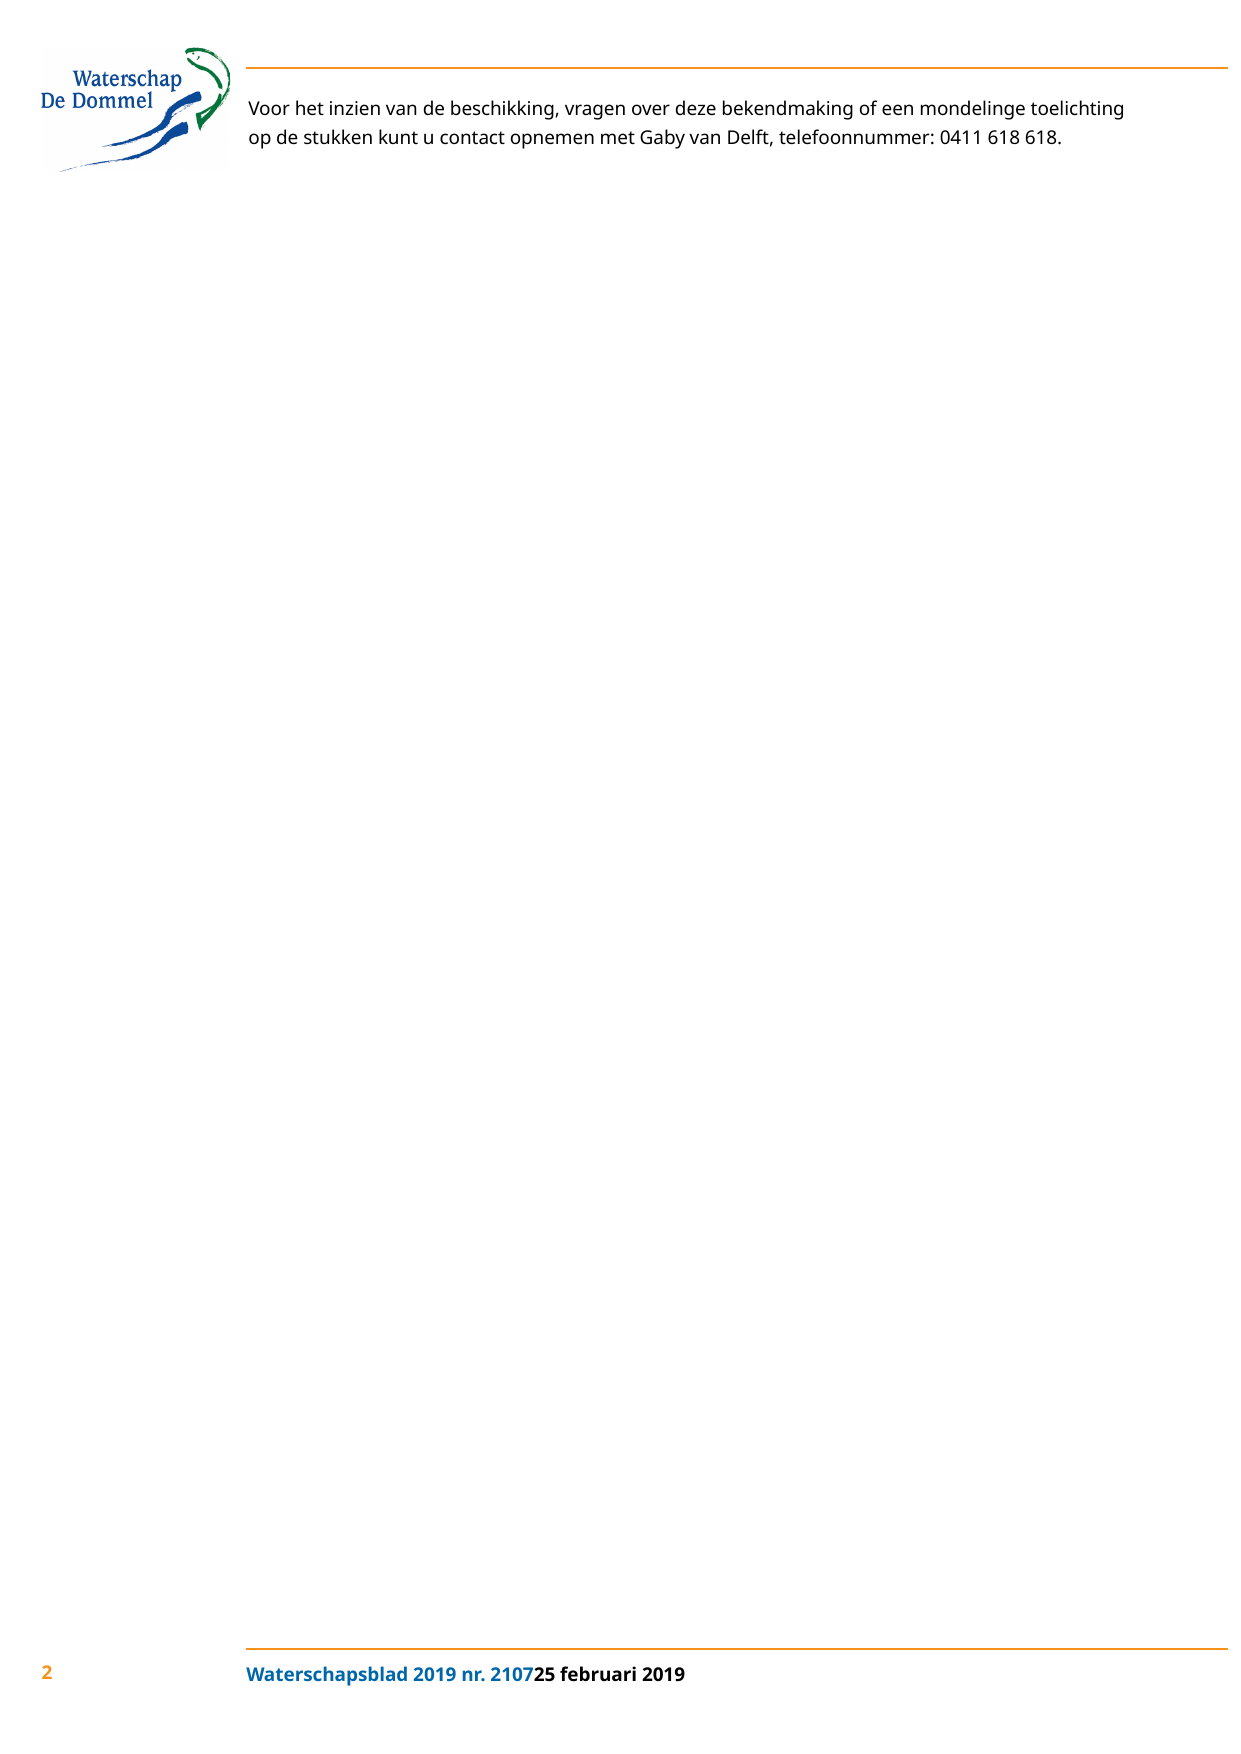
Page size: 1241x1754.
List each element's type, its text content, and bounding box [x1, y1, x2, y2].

text Voor het inzien van de beschikking, vragen over deze bekendmaking of een mondelinge toelichting op de stukken kunt u contact opnemen met Gaby van Delft, telefoonnummer: 0411 618 618. [248, 95, 1152, 150]
picture [41, 47, 231, 172]
